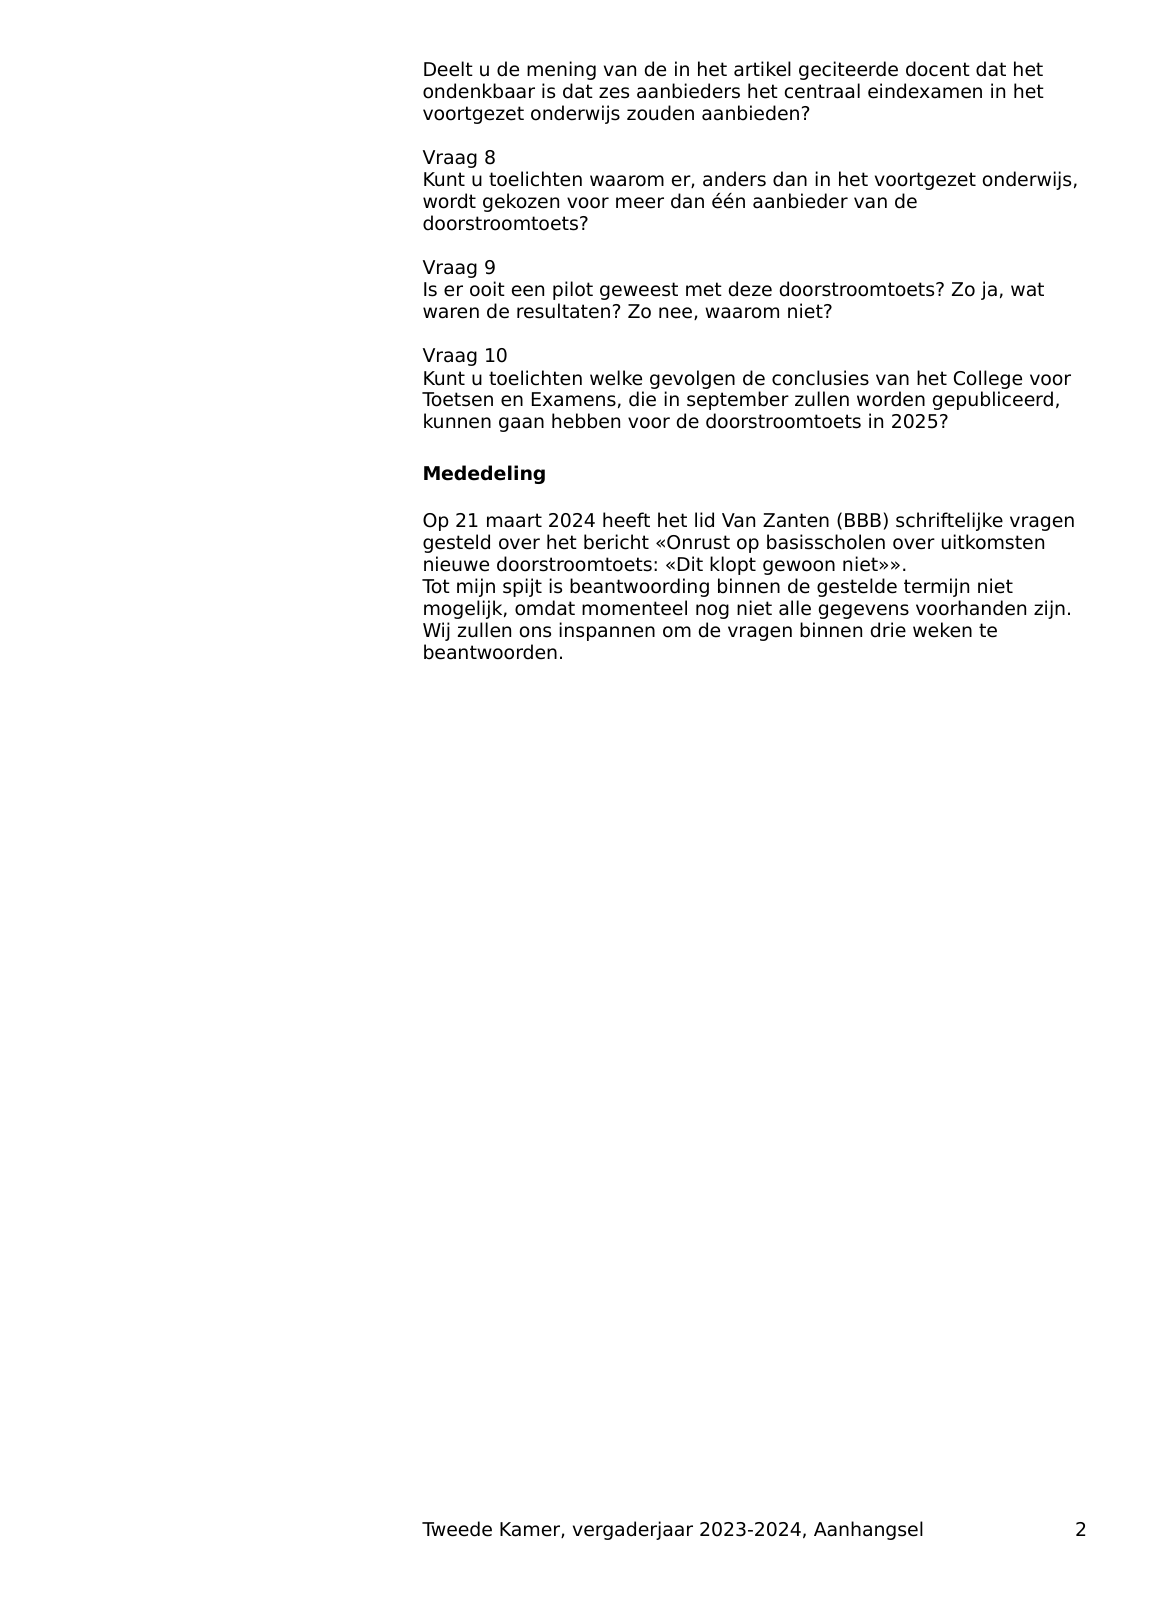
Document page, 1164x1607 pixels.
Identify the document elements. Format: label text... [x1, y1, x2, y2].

text Kunt u toelichten welke gevolgen de conclusies van het College voor Toetsen en Examens, die in september zullen worden gepubliceerd, kunnen gaan hebben voor de doorstroomtoets in 2025? [422, 367, 1087, 433]
text Tot mijn spijt is beantwoording binnen de gestelde termijn niet mogelijk, omdat momenteel nog niet alle gegevens voorhanden zijn. Wij zullen ons inspannen om de vragen binnen drie weken te beantwoorden. [422, 576, 1087, 664]
text Kunt u toelichten waarom er, anders dan in het voortgezet onderwijs, wordt gekozen voor meer dan één aanbieder van de doorstroomtoets? [422, 169, 1087, 235]
text Is er ooit een pilot geweest met deze doorstroomtoets? Zo ja, wat waren de resultaten? Zo nee, waarom niet? [422, 279, 1087, 323]
text Deelt u de mening van de in het artikel geciteerde docent dat het ondenkbaar is dat zes aanbieders het centraal eindexamen in het voortgezet onderwijs zouden aanbieden? [422, 59, 1087, 125]
text Op 21 maart 2024 heeft het lid Van Zanten (BBB) schriftelijke vragen gesteld over het bericht «Onrust op basisscholen over uitkomsten nieuwe doorstroomtoets: «Dit klopt gewoon niet»». [422, 510, 1087, 576]
text Vraag 9 [422, 257, 1087, 279]
text Vraag 8 [422, 147, 1087, 169]
subtitle Mededeling [422, 463, 1087, 485]
text Vraag 10 [422, 345, 1087, 367]
